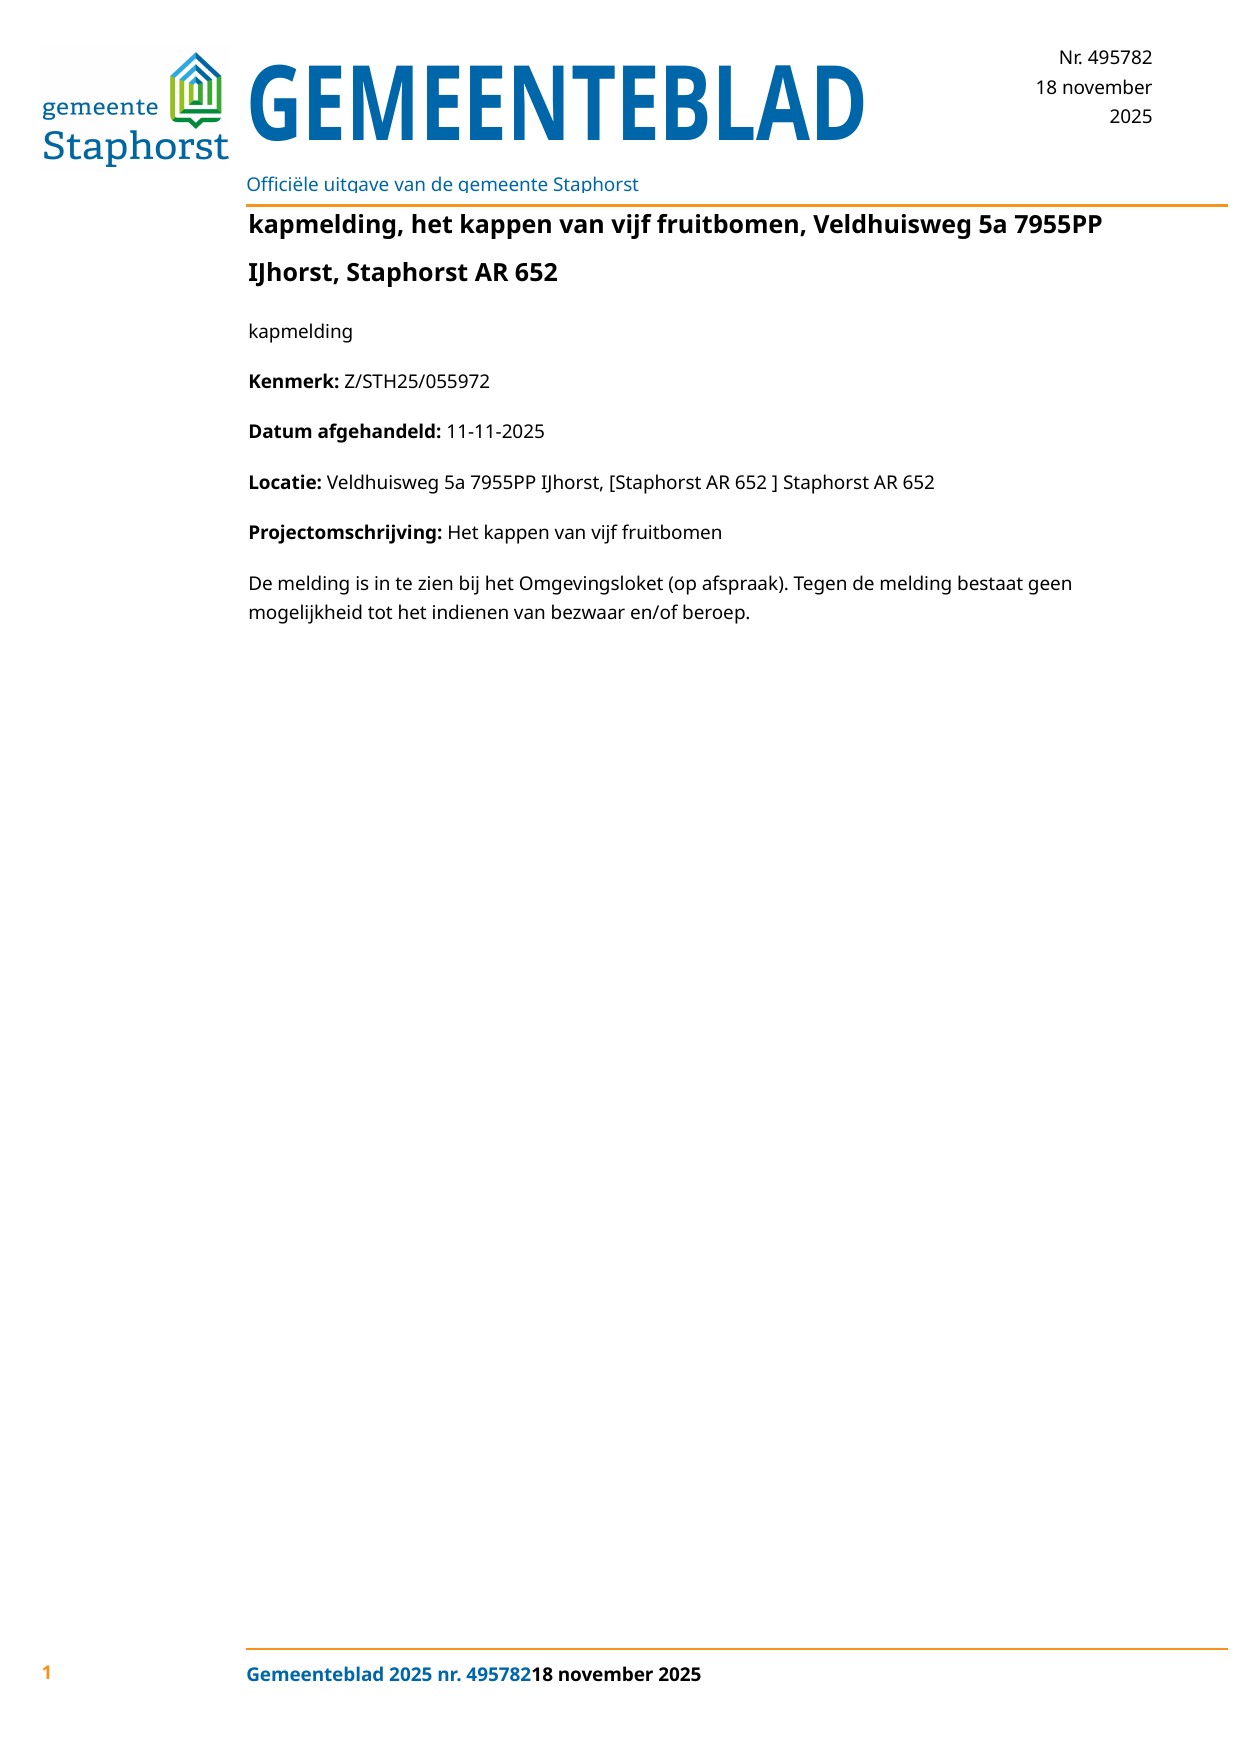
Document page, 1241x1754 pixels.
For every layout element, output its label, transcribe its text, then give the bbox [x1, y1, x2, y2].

text Datum afgehandeld: 11-11-2025 [248, 419, 1152, 444]
text kapmelding [248, 318, 1152, 344]
text Kenmerk: Z/STH25/055972 [248, 368, 1152, 394]
text kapmelding, het kappen van vijf fruitbomen, Veldhuisweg 5a 7955PP IJhorst, Staphorst AR 652 [248, 207, 1152, 288]
picture [41, 47, 231, 172]
text Locatie: Veldhuisweg 5a 7955PP IJhorst, [Staphorst AR 652 ] Staphorst AR 652 [248, 469, 1152, 495]
text De melding is in te zien bij het Omgevingsloket (op afspraak). Tegen de melding bestaat geen mogelijkheid tot het indienen van bezwaar en/of beroep. [248, 570, 1152, 625]
text Projectomschrijving: Het kappen van vijf fruitbomen [248, 519, 1152, 545]
